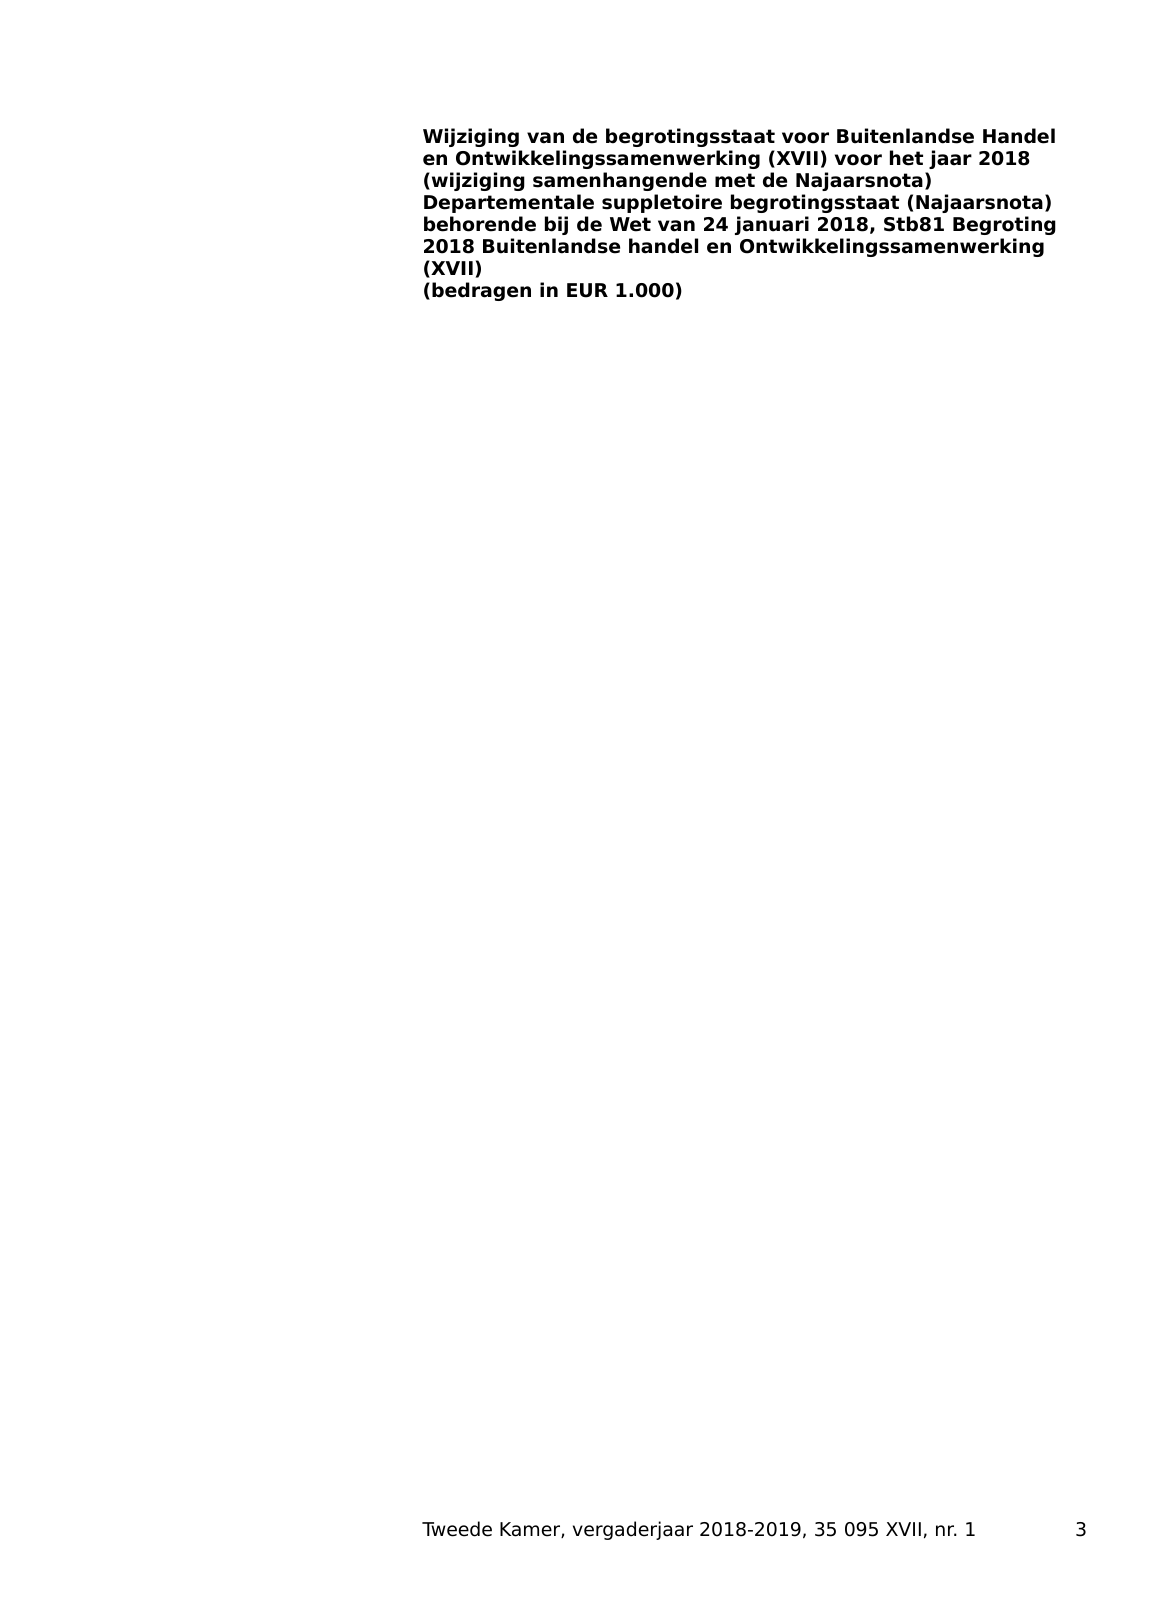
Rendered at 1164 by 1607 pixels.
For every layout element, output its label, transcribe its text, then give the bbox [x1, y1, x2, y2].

text (bedragen in EUR 1.000) [422, 279, 1087, 301]
text Wijziging van de begrotingsstaat voor Buitenlandse Handel en Ontwikkelingssamenwerking (XVII) voor het jaar 2018 (wijziging samenhangende met de Najaarsnota) [422, 126, 1087, 192]
text Departementale suppletoire begrotingsstaat (Najaarsnota) behorende bij de Wet van 24 januari 2018, Stb81 Begroting 2018 Buitenlandse handel en Ontwikkelingssamenwerking (XVII) [422, 192, 1087, 279]
